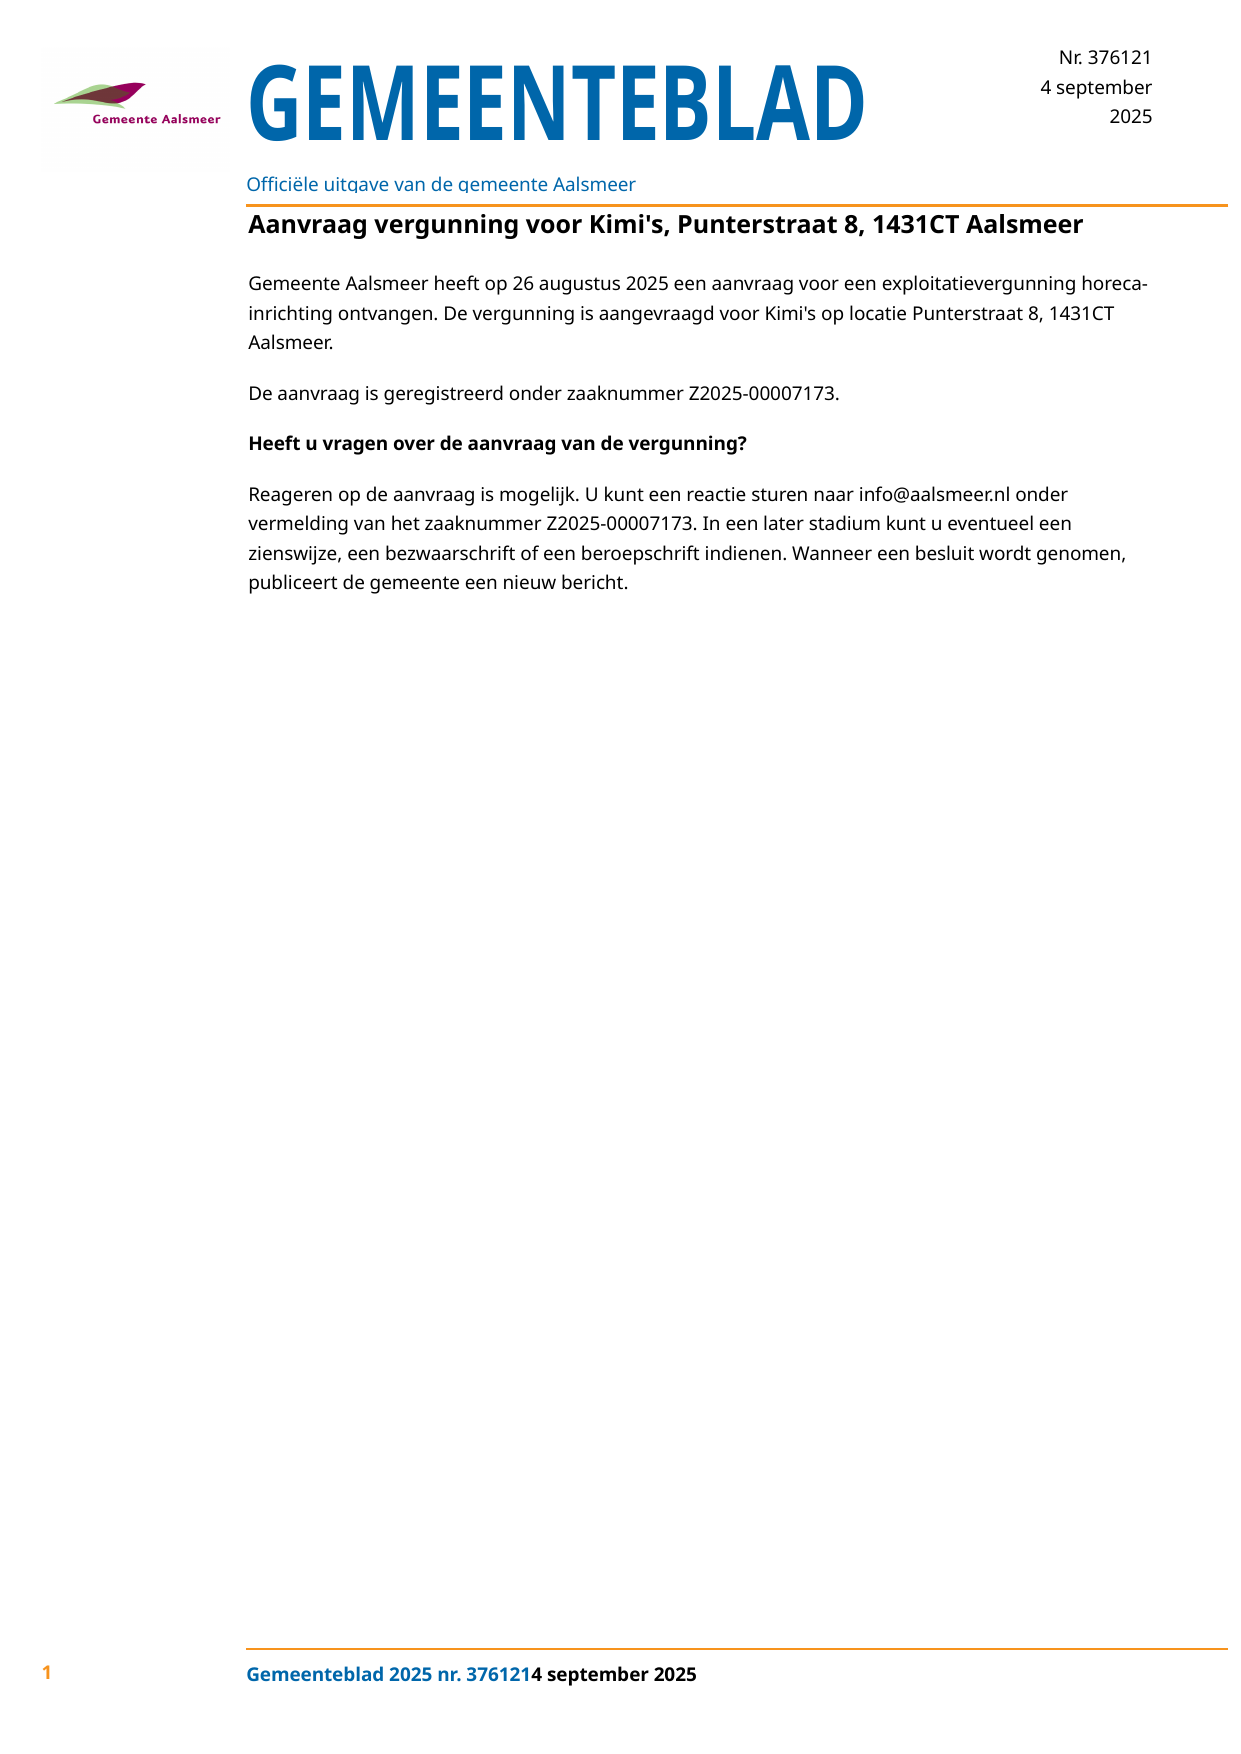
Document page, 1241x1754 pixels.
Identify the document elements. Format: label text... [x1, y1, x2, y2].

text Reageren op de aanvraag is mogelijk. U kunt een reactie sturen naar info@aalsmeer.nl onder vermelding van het zaaknummer Z2025-00007173. In een later stadium kunt u eventueel een zienswijze, een bezwaarschrift of een beroepschrift indienen. Wanneer een besluit wordt genomen, publiceert de gemeente een nieuw bericht. [248, 481, 1152, 595]
picture [41, 47, 231, 172]
text De aanvraag is geregistreerd onder zaaknummer Z2025-00007173. [248, 380, 1152, 406]
text Aanvraag vergunning voor Kimi's, Punterstraat 8, 1431CT Aalsmeer [248, 207, 1152, 241]
text Heeft u vragen over de aanvraag van de vergunning? [248, 430, 1152, 456]
text Gemeente Aalsmeer heeft op 26 augustus 2025 een aanvraag voor een exploitatievergunning horeca-inrichting ontvangen. De vergunning is aangevraagd voor Kimi's op locatie Punterstraat 8, 1431CT Aalsmeer. [248, 270, 1152, 355]
